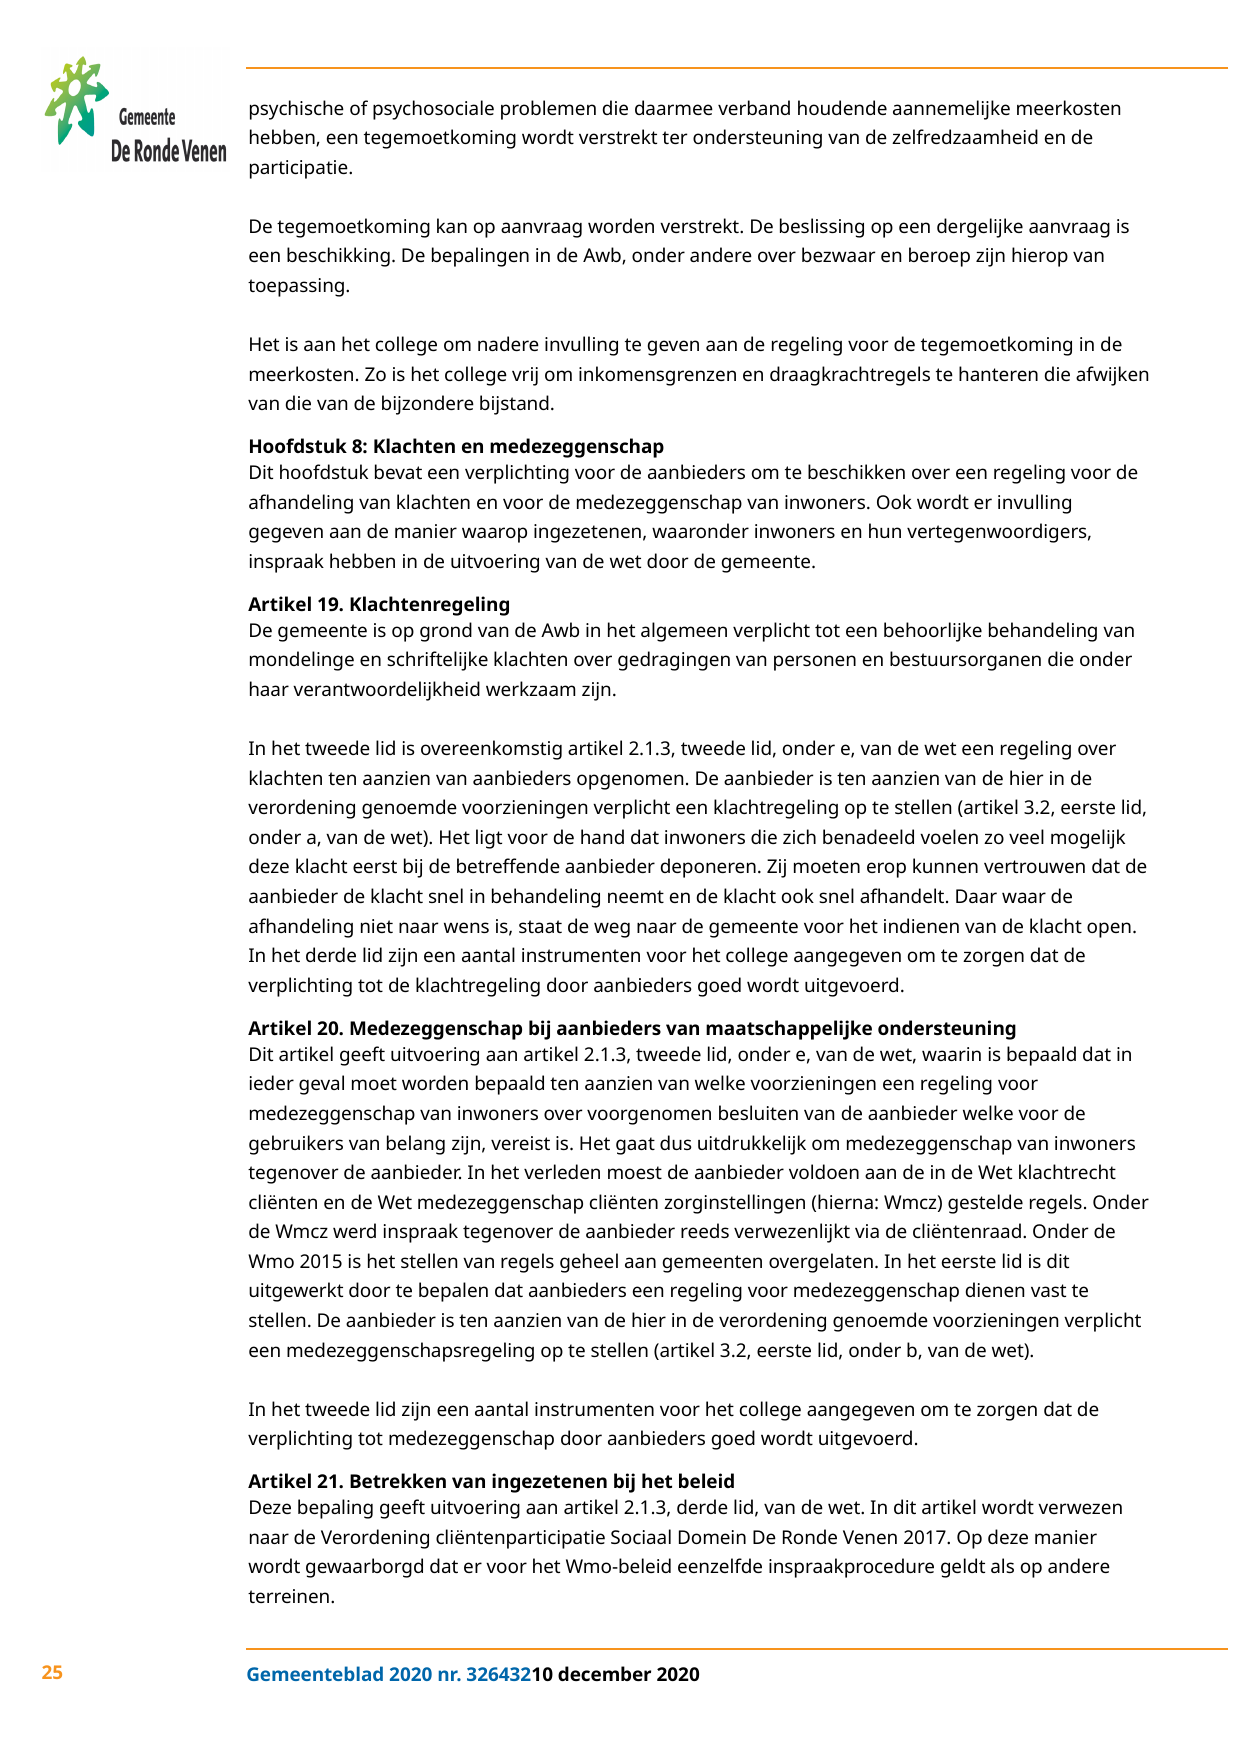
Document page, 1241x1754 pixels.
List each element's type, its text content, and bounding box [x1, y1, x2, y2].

text In het tweede lid zijn een aantal instrumenten voor het college aangegeven om te zorgen dat de verplichting tot medezeggenschap door aanbieders goed wordt uitgevoerd. [248, 1396, 1152, 1451]
text De gemeente is op grond van de Awb in het algemeen verplicht tot een behoorlijke behandeling van mondelinge en schriftelijke klachten over gedragingen van personen en bestuursorganen die onder haar verantwoordelijkheid werkzaam zijn. [248, 617, 1152, 702]
text psychische of psychosociale problemen die daarmee verband houdende aannemelijke meerkosten hebben, een tegemoetkoming wordt verstrekt ter ondersteuning van de zelfredzaamheid en de participatie. [248, 95, 1152, 180]
text Deze bepaling geeft uitvoering aan artikel 2.1.3, derde lid, van de wet. In dit artikel wordt verwezen naar de Verordening cliëntenparticipatie Sociaal Domein De Ronde Venen 2017. Op deze manier wordt gewaarborgd dat er voor het Wmo-beleid eenzelfde inspraakprocedure geldt als op andere terreinen. [248, 1494, 1152, 1609]
text In het tweede lid is overeenkomstig artikel 2.1.3, tweede lid, onder e, van de wet een regeling over klachten ten aanzien van aanbieders opgenomen. De aanbieder is ten aanzien van de hier in de verordening genoemde voorzieningen verplicht een klachtregeling op te stellen (artikel 3.2, eerste lid, onder a, van de wet). Het ligt voor de hand dat inwoners die zich benadeeld voelen zo veel mogelijk deze klacht eerst bij de betreffende aanbieder deponeren. Zij moeten erop kunnen vertrouwen dat de aanbieder de klacht snel in behandeling neemt en de klacht ook snel afhandelt. Daar waar de afhandeling niet naar wens is, staat de weg naar de gemeente voor het indienen van de klacht open. In het derde lid zijn een aantal instrumenten voor het college aangegeven om te zorgen dat de verplichting tot de klachtregeling door aanbieders goed wordt uitgevoerd. [248, 735, 1152, 998]
text Dit hoofdstuk bevat een verplichting voor de aanbieders om te beschikken over een regeling voor de afhandeling van klachten en voor de medezeggenschap van inwoners. Ook wordt er invulling gegeven aan de manier waarop ingezetenen, waaronder inwoners en hun vertegenwoordigers, inspraak hebben in de uitvoering van de wet door de gemeente. [248, 459, 1152, 574]
text Hoofdstuk 8: Klachten en medezeggenschap [248, 434, 1152, 459]
text De tegemoetkoming kan op aanvraag worden verstrekt. De beslissing op een dergelijke aanvraag is een beschikking. De bepalingen in de Awb, onder andere over bezwaar en beroep zijn hierop van toepassing. [248, 213, 1152, 298]
text Het is aan het college om nadere invulling te geven aan de regeling voor de tegemoetkoming in de meerkosten. Zo is het college vrij om inkomensgrenzen en draagkrachtregels te hanteren die afwijken van die van de bijzondere bijstand. [248, 331, 1152, 416]
text Artikel 19. Klachtenregeling [248, 591, 1152, 617]
picture [41, 47, 231, 172]
text Artikel 20. Medezeggenschap bij aanbieders van maatschappelijke ondersteuning [248, 1015, 1152, 1041]
text Artikel 21. Betrekken van ingezetenen bij het beleid [248, 1469, 1152, 1494]
text Dit artikel geeft uitvoering aan artikel 2.1.3, tweede lid, onder e, van de wet, waarin is bepaald dat in ieder geval moet worden bepaald ten aanzien van welke voorzieningen een regeling voor medezeggenschap van inwoners over voorgenomen besluiten van de aanbieder welke voor de gebruikers van belang zijn, vereist is. Het gaat dus uitdrukkelijk om medezeggenschap van inwoners tegenover de aanbieder. In het verleden moest de aanbieder voldoen aan de in de Wet klachtrecht cliënten en de Wet medezeggenschap cliënten zorginstellingen (hierna: Wmcz) gestelde regels. Onder de Wmcz werd inspraak tegenover de aanbieder reeds verwezenlijkt via de cliëntenraad. Onder de Wmo 2015 is het stellen van regels geheel aan gemeenten overgelaten. In het eerste lid is dit uitgewerkt door te bepalen dat aanbieders een regeling voor medezeggenschap dienen vast te stellen. De aanbieder is ten aanzien van de hier in de verordening genoemde voorzieningen verplicht een medezeggenschapsregeling op te stellen (artikel 3.2, eerste lid, onder b, van de wet). [248, 1041, 1152, 1362]
